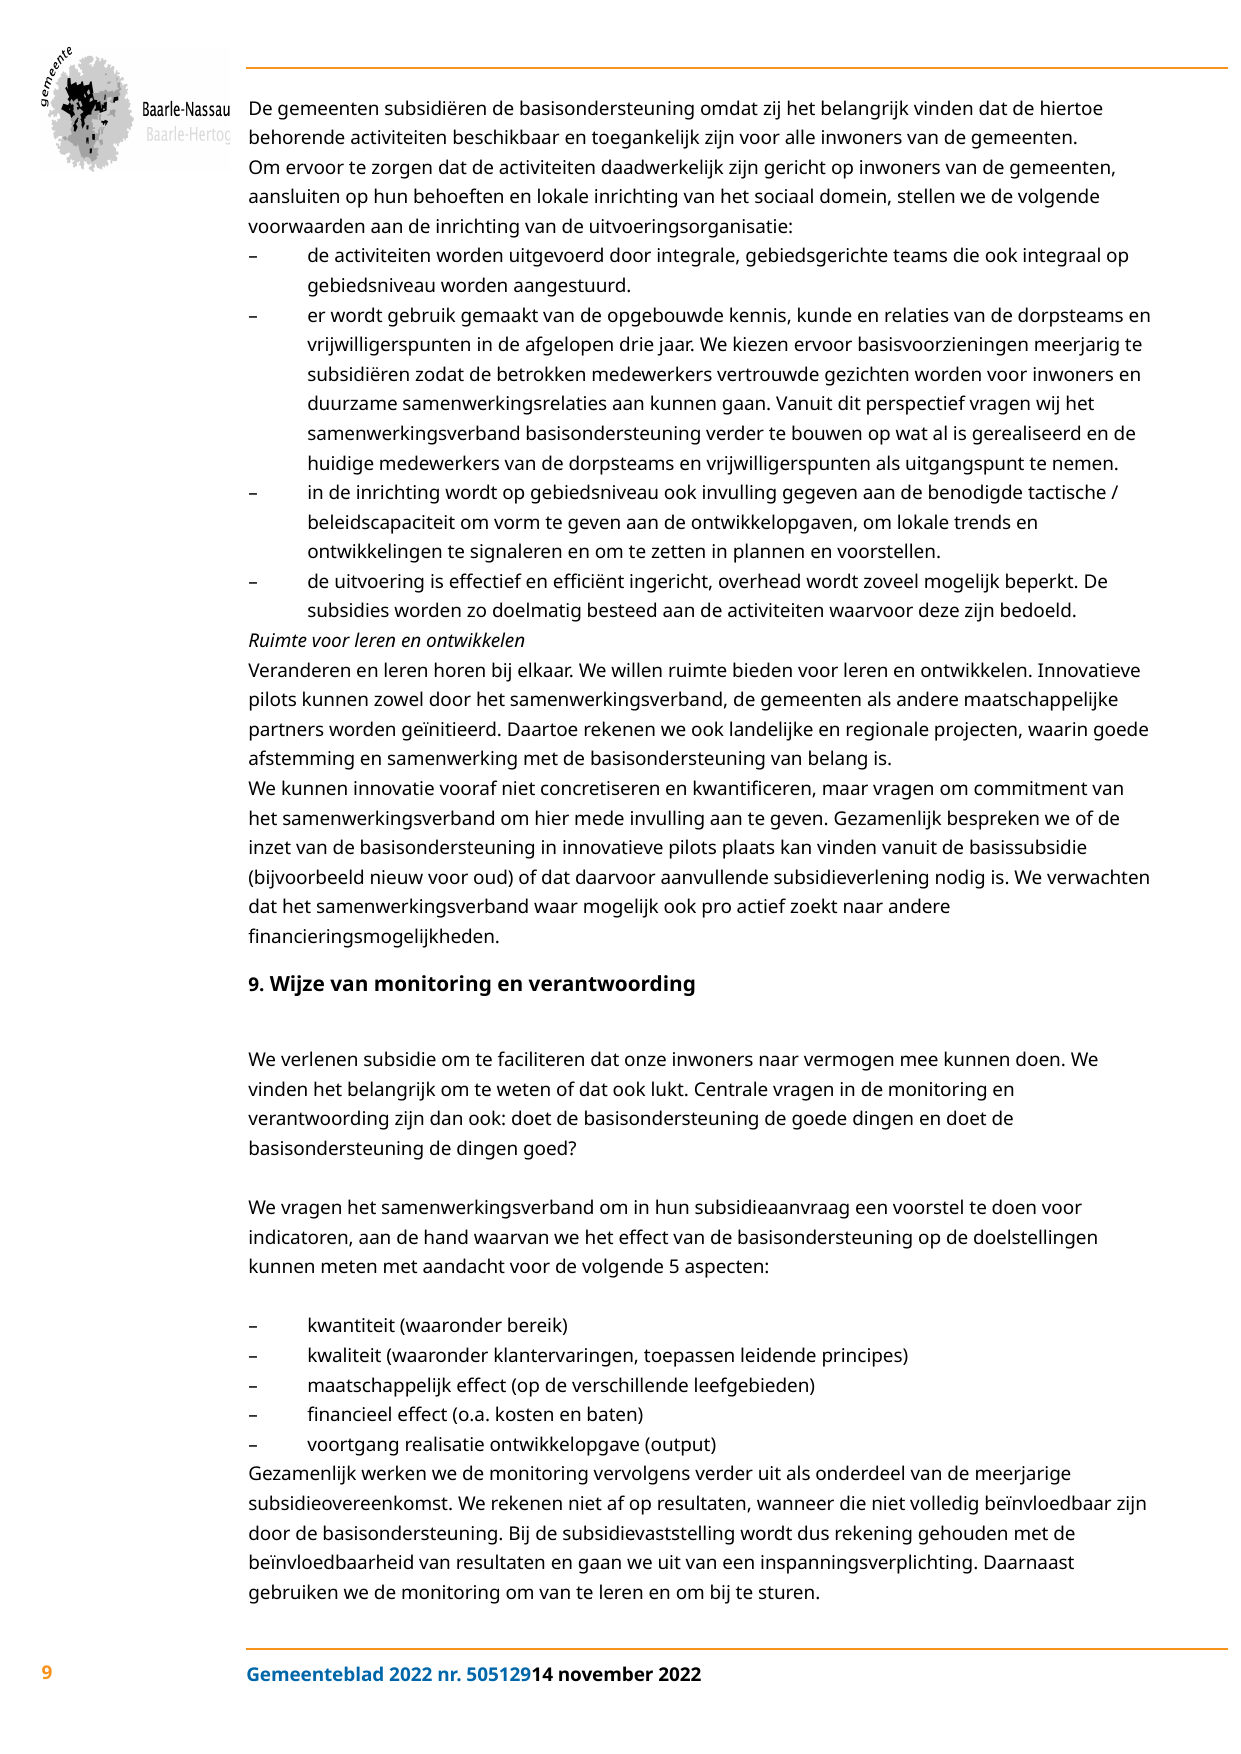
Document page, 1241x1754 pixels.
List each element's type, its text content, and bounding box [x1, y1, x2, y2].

list maatschappelijk effect (op de verschillende leefgebieden) [248, 1372, 1152, 1398]
text Gezamenlijk werken we de monitoring vervolgens verder uit als onderdeel van de meerjarige subsidieovereenkomst. We rekenen niet af op resultaten, wanneer die niet volledig beïnvloedbaar zijn door de basisondersteuning. Bij de subsidievaststelling wordt dus rekening gehouden met de beïnvloedbaarheid van resultaten en gaan we uit van een inspanningsverplichting. Daarnaast gebruiken we de monitoring om van te leren en om bij te sturen. [248, 1461, 1152, 1605]
text De gemeenten subsidiëren de basisondersteuning omdat zij het belangrijk vinden dat de hiertoe behorende activiteiten beschikbaar en toegankelijk zijn voor alle inwoners van de gemeenten. [248, 95, 1152, 150]
text We vragen het samenwerkingsverband om in hun subsidieaanvraag een voorstel te doen voor indicatoren, aan de hand waarvan we het effect van de basisondersteuning op de doelstellingen kunnen meten met aandacht voor de volgende 5 aspecten: [248, 1194, 1152, 1279]
list kwaliteit (waaronder klantervaringen, toepassen leidende principes) [248, 1342, 1152, 1368]
picture [41, 47, 231, 172]
list kwantiteit (waaronder bereik) [248, 1313, 1152, 1338]
list de activiteiten worden uitgevoerd door integrale, gebiedsgerichte teams die ook integraal op gebiedsniveau worden aangestuurd. [248, 243, 1152, 298]
list financieel effect (o.a. kosten en baten) [248, 1401, 1152, 1427]
list voortgang realisatie ontwikkelopgave (output) [248, 1431, 1152, 1457]
list de uitvoering is effectief en efficiënt ingericht, overhead wordt zoveel mogelijk beperkt. De subsidies worden zo doelmatig besteed aan de activiteiten waarvoor deze zijn bedoeld. [248, 568, 1152, 623]
text Veranderen en leren horen bij elkaar. We willen ruimte bieden voor leren en ontwikkelen. Innovatieve pilots kunnen zowel door het samenwerkingsverband, de gemeenten als andere maatschappelijke partners worden geïnitieerd. Daartoe rekenen we ook landelijke en regionale projecten, waarin goede afstemming en samenwerking met de basisondersteuning van belang is. [248, 657, 1152, 771]
text We kunnen innovatie vooraf niet concretiseren en kwantificeren, maar vragen om commitment van het samenwerkingsverband om hier mede invulling aan te geven. Gezamenlijk bespreken we of de inzet van de basisondersteuning in innovatieve pilots plaats kan vinden vanuit de basissubsidie (bijvoorbeeld nieuw voor oud) of dat daarvoor aanvullende subsidieverlening nodig is. We verwachten dat het samenwerkingsverband waar mogelijk ook pro actief zoekt naar andere financieringsmogelijkheden. [248, 775, 1152, 949]
text We verlenen subsidie om te faciliteren dat onze inwoners naar vermogen mee kunnen doen. We vinden het belangrijk om te weten of dat ook lukt. Centrale vragen in de monitoring en verantwoording zijn dan ook: doet de basisondersteuning de goede dingen en doet de basisondersteuning de dingen goed? [248, 1046, 1152, 1161]
text Ruimte voor leren en ontwikkelen [248, 627, 1152, 653]
text 9. Wijze van monitoring en verantwoording [248, 969, 1152, 997]
list in de inrichting wordt op gebiedsniveau ook invulling gegeven aan de benodigde tactische / beleidscapaciteit om vorm te geven aan de ontwikkelopgaven, om lokale trends en ontwikkelingen te signaleren en om te zetten in plannen en voorstellen. [248, 479, 1152, 564]
list er wordt gebruik gemaakt van de opgebouwde kennis, kunde en relaties van de dorpsteams en vrijwilligerspunten in de afgelopen drie jaar. We kiezen ervoor basisvoorzieningen meerjarig te subsidiëren zodat de betrokken medewerkers vertrouwde gezichten worden voor inwoners en duurzame samenwerkingsrelaties aan kunnen gaan. Vanuit dit perspectief vragen wij het samenwerkingsverband basisondersteuning verder te bouwen op wat al is gerealiseerd en de huidige medewerkers van de dorpsteams en vrijwilligerspunten als uitgangspunt te nemen. [248, 302, 1152, 476]
text Om ervoor te zorgen dat de activiteiten daadwerkelijk zijn gericht op inwoners van de gemeenten, aansluiten op hun behoeften en lokale inrichting van het sociaal domein, stellen we de volgende voorwaarden aan de inrichting van de uitvoeringsorganisatie: [248, 154, 1152, 239]
